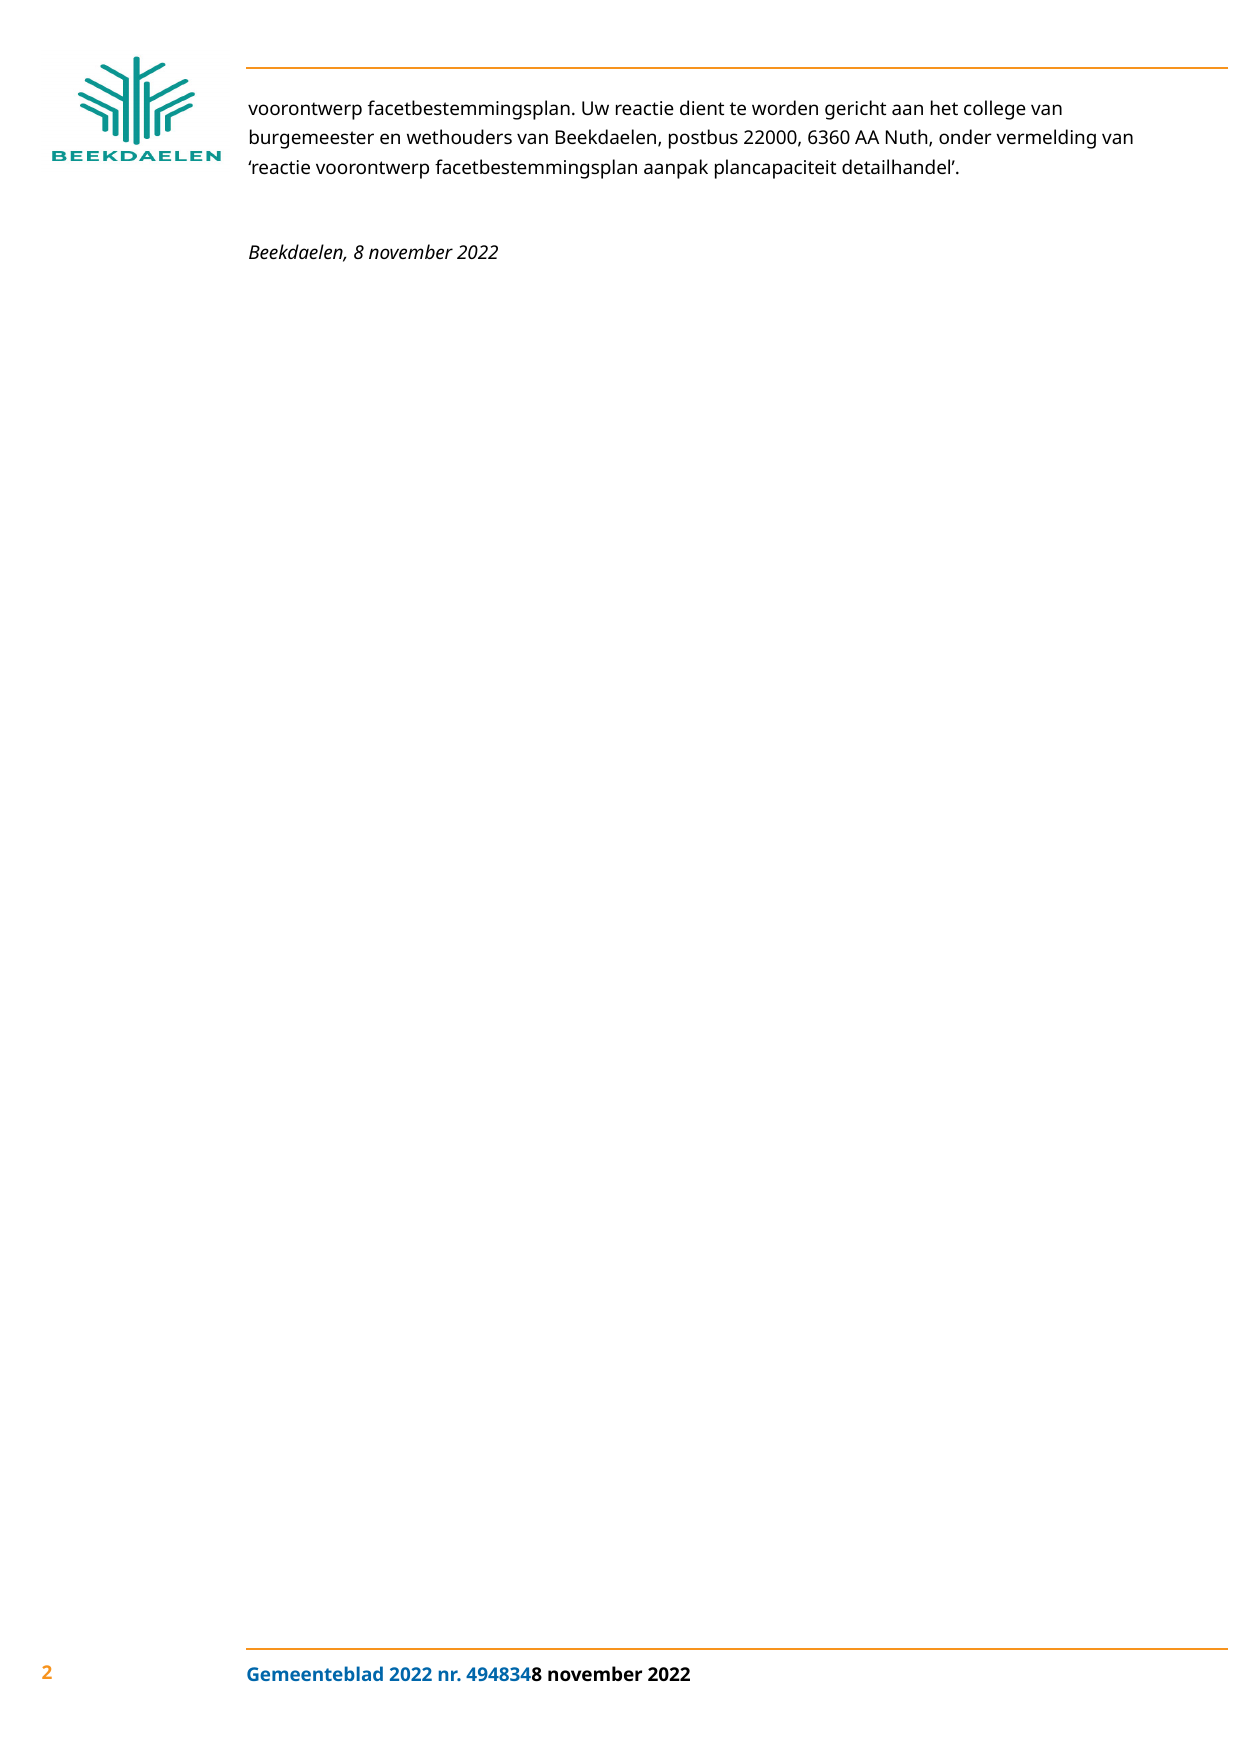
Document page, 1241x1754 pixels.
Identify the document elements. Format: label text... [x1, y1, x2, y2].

text voorontwerp facetbestemmingsplan. Uw reactie dient te worden gericht aan het college van burgemeester en wethouders van Beekdaelen, postbus 22000, 6360 AA Nuth, onder vermelding van ‘reactie voorontwerp facetbestemmingsplan aanpak plancapaciteit detailhandel’. [248, 95, 1152, 180]
picture [41, 47, 231, 172]
text Beekdaelen, 8 november 2022 [248, 239, 1152, 264]
